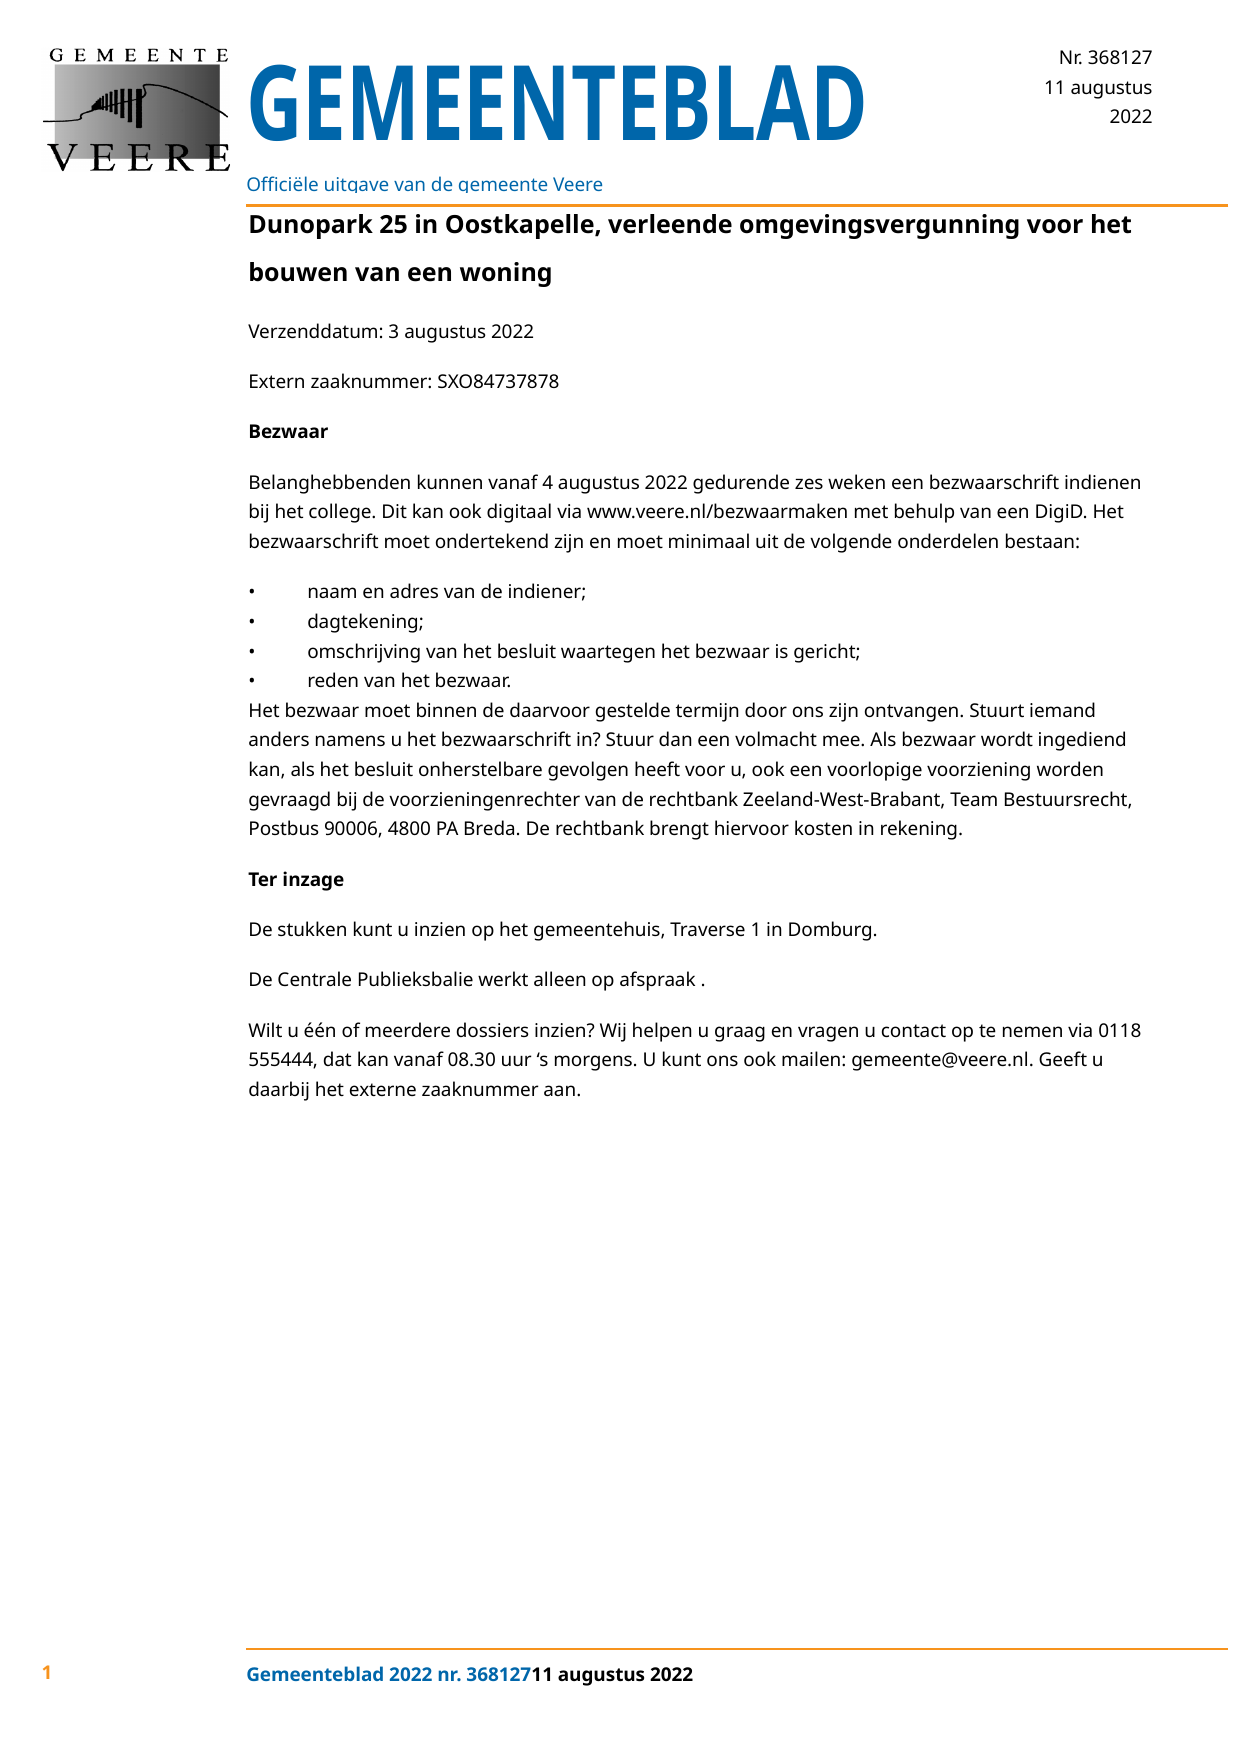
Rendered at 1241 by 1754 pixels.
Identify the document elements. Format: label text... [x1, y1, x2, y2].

text De stukken kunt u inzien op het gemeentehuis, Traverse 1 in Domburg. [248, 916, 1152, 942]
text Extern zaaknummer: SXO84737878 [248, 368, 1152, 394]
list naam en adres van de indiener; [248, 579, 1152, 604]
list dagtekening; [248, 608, 1152, 634]
list reden van het bezwaar. [248, 667, 1152, 693]
text Dunopark 25 in Oostkapelle, verleende omgevingsvergunning voor het bouwen van een woning [248, 207, 1152, 288]
text Belanghebbenden kunnen vanaf 4 augustus 2022 gedurende zes weken een bezwaarschrift indienen bij het college. Dit kan ook digitaal via www.veere.nl/bezwaarmaken met behulp van een DigiD. Het bezwaarschrift moet ondertekend zijn en moet minimaal uit de volgende onderdelen bestaan: [248, 469, 1152, 554]
text De Centrale Publieksbalie werkt alleen op afspraak . [248, 967, 1152, 992]
text Het bezwaar moet binnen de daarvoor gestelde termijn door ons zijn ontvangen. Stuurt iemand anders namens u het bezwaarschrift in? Stuur dan een volmacht mee. Als bezwaar wordt ingediend kan, als het besluit onherstelbare gevolgen heeft voor u, ook een voorlopige voorziening worden gevraagd bij de voorzieningenrechter van de rechtbank Zeeland-West-Brabant, Team Bestuursrecht, Postbus 90006, 4800 PA Breda. De rechtbank brengt hiervoor kosten in rekening. [248, 697, 1152, 841]
text Verzenddatum: 3 augustus 2022 [248, 318, 1152, 344]
list omschrijving van het besluit waartegen het bezwaar is gericht; [248, 638, 1152, 664]
text Wilt u één of meerdere dossiers inzien? Wij helpen u graag en vragen u contact op te nemen via 0118 555444, dat kan vanaf 08.30 uur ‘s morgens. U kunt ons ook mailen: gemeente@veere.nl. Geeft u daarbij het externe zaaknummer aan. [248, 1017, 1152, 1102]
text Ter inzage [248, 866, 1152, 892]
text Bezwaar [248, 419, 1152, 444]
picture [41, 47, 231, 172]
